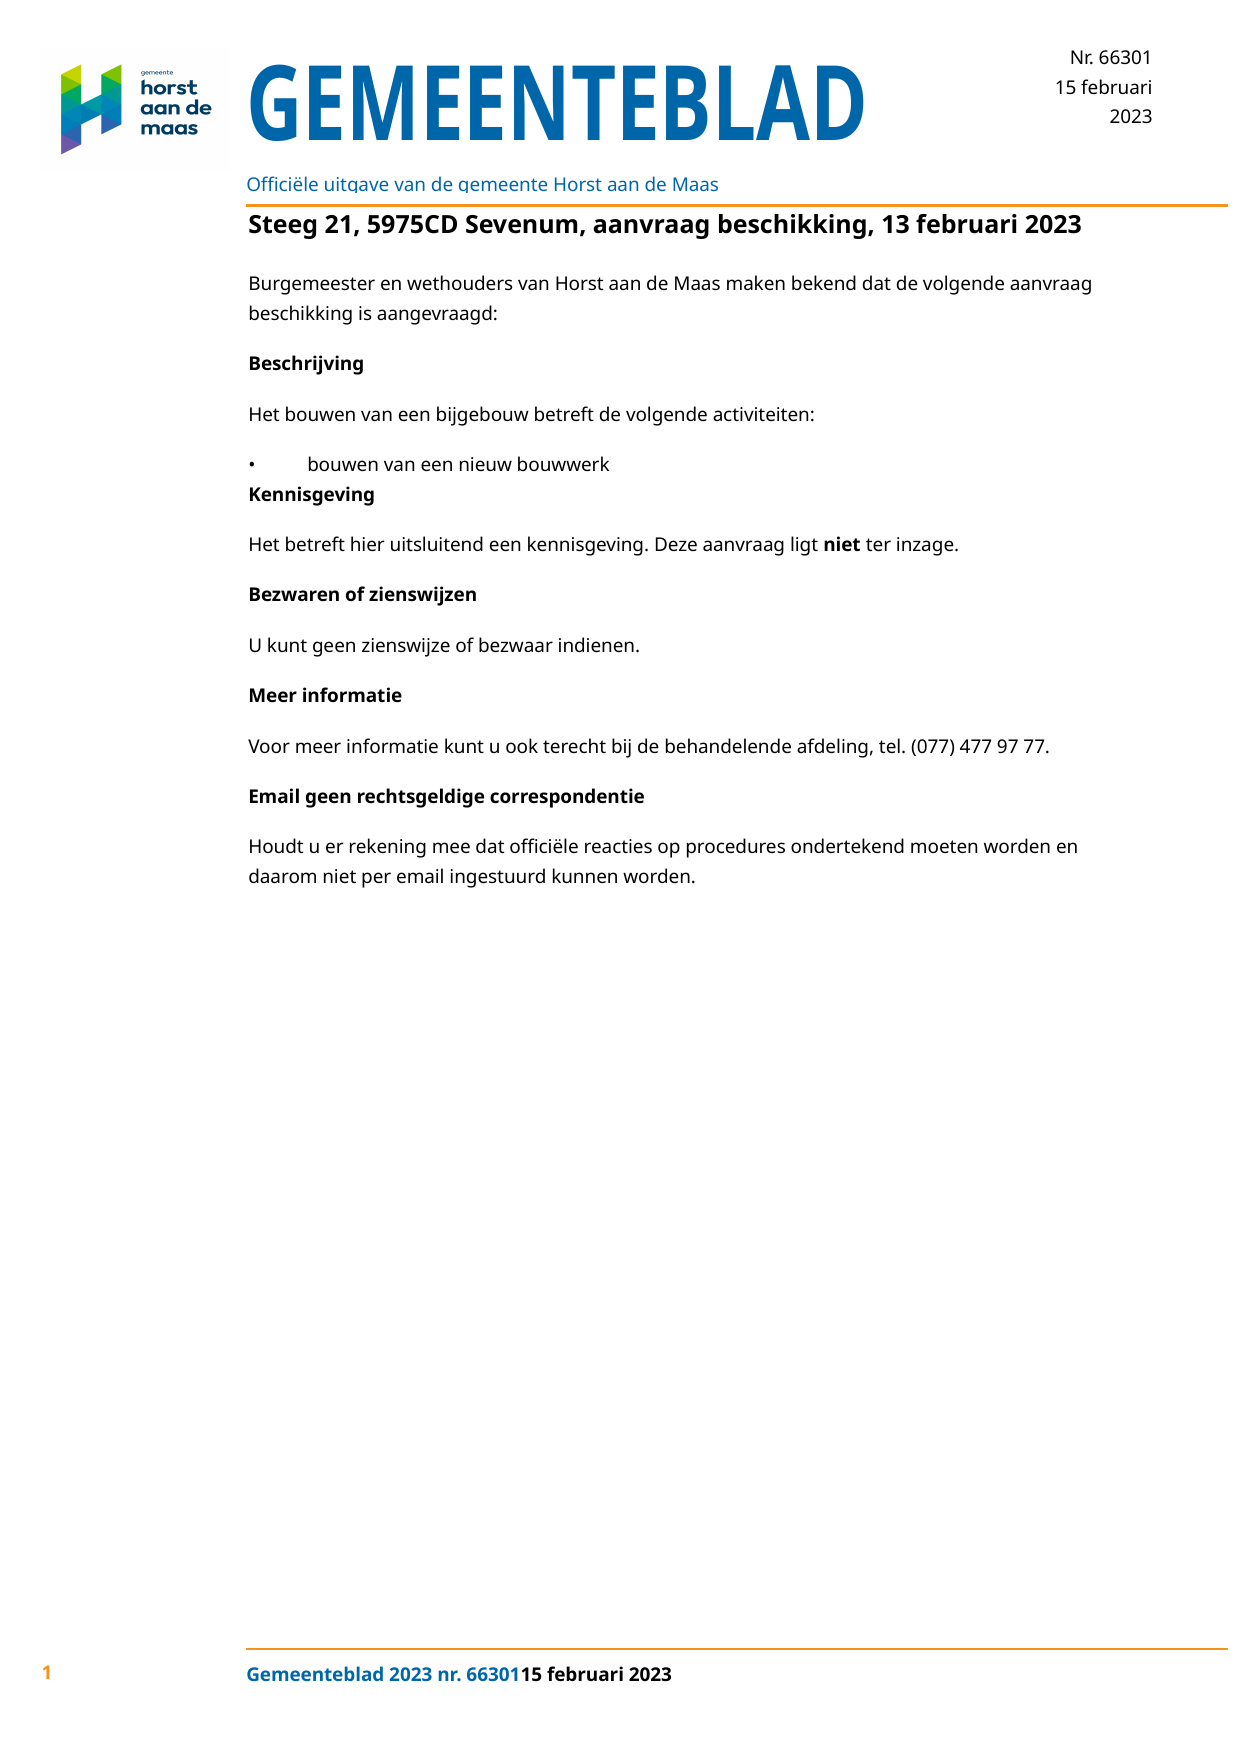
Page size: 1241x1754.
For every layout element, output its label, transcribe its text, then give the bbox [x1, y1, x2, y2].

text Het bouwen van een bijgebouw betreft de volgende activiteiten: [248, 401, 1152, 426]
text Voor meer informatie kunt u ook terecht bij de behandelende afdeling, tel. (077) 477 97 77. [248, 733, 1152, 758]
text Meer informatie [248, 682, 1152, 708]
text Steeg 21, 5975CD Sevenum, aanvraag beschikking, 13 februari 2023 [248, 207, 1152, 241]
text Email geen rechtsgeldige correspondentie [248, 783, 1152, 809]
text Houdt u er rekening mee dat officiële reacties op procedures ondertekend moeten worden en daarom niet per email ingestuurd kunnen worden. [248, 834, 1152, 889]
text Kennisgeving [248, 481, 1152, 506]
picture [41, 47, 231, 172]
text Het betreft hier uitsluitend een kennisgeving. Deze aanvraag ligt niet ter inzage. [248, 531, 1152, 557]
text Bezwaren of zienswijzen [248, 582, 1152, 607]
text Beschrijving [248, 350, 1152, 376]
text U kunt geen zienswijze of bezwaar indienen. [248, 632, 1152, 658]
text Burgemeester en wethouders van Horst aan de Maas maken bekend dat de volgende aanvraag beschikking is aangevraagd: [248, 270, 1152, 326]
list bouwen van een nieuw bouwwerk [248, 451, 1152, 477]
